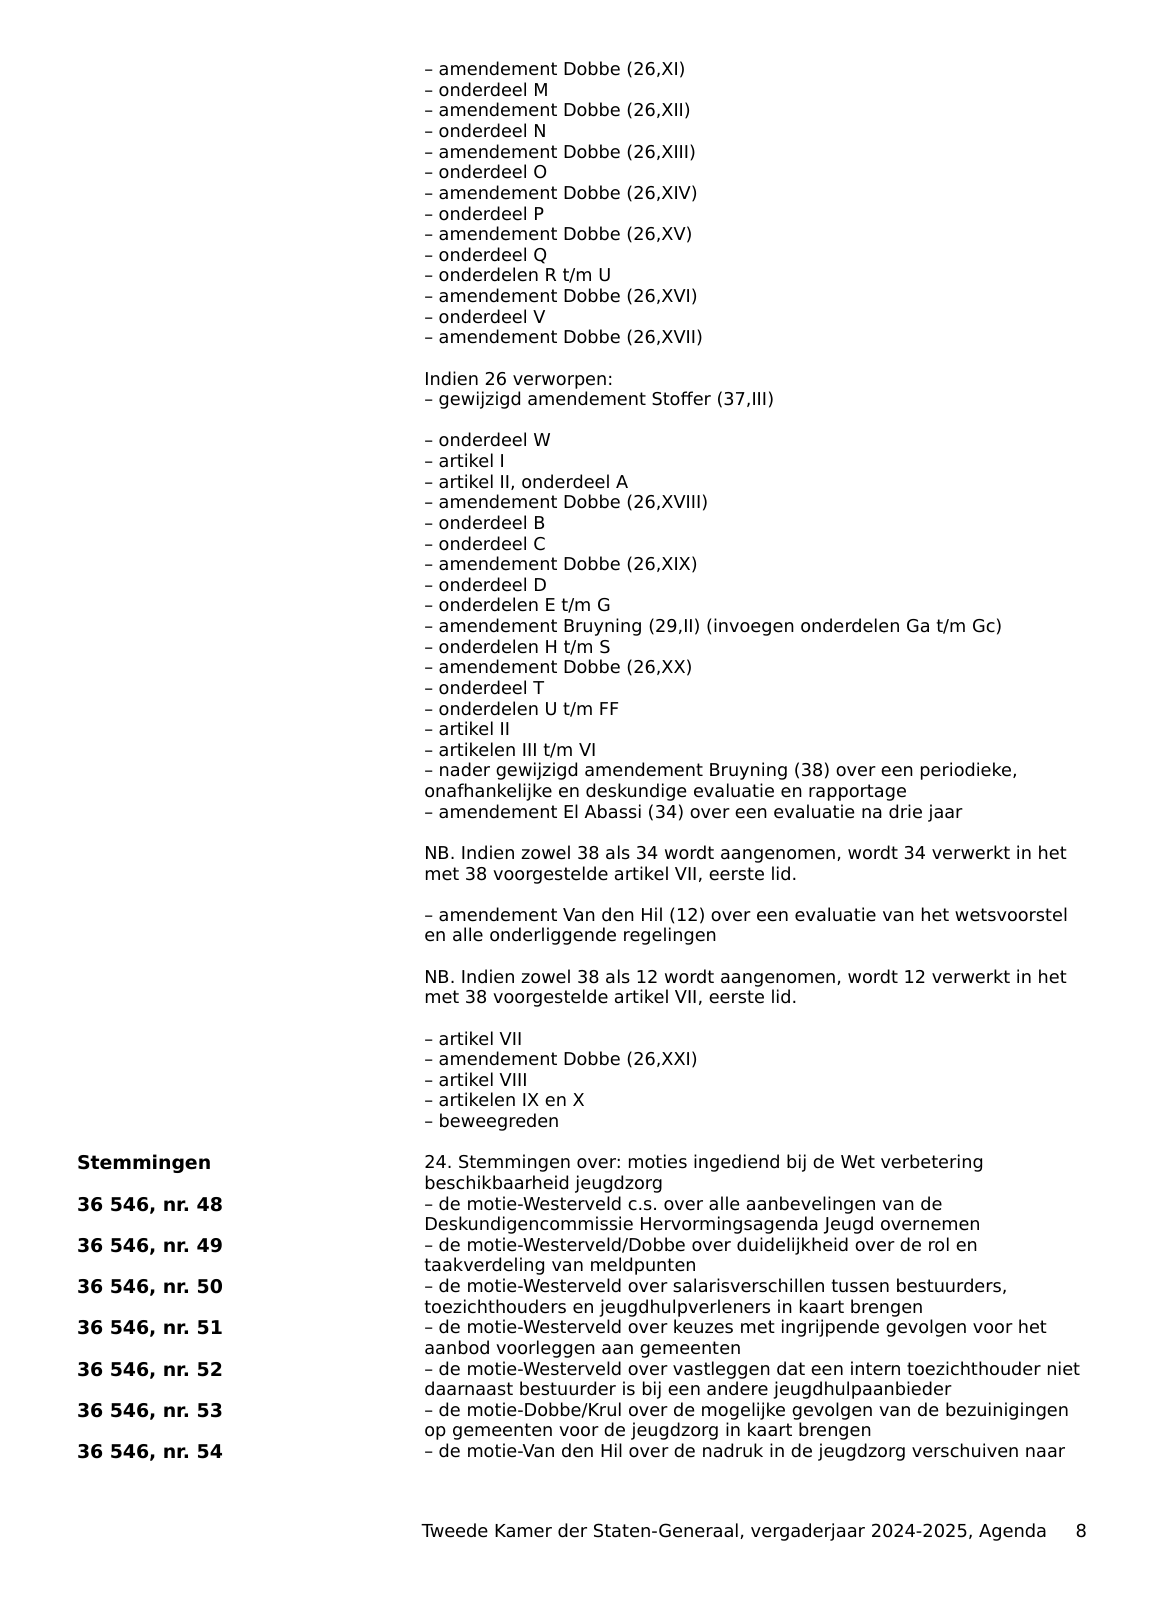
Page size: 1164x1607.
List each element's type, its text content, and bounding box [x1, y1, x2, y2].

table_cell [401, 1111, 418, 1132]
table_cell – de motie-Dobbe/Krul over de mogelijke gevolgen van de bezuinigingen op gemeenten voor de jeugdzorg in kaart brengen [418, 1400, 1087, 1441]
table_cell [401, 1276, 418, 1317]
table_cell [401, 1049, 418, 1070]
table_cell [401, 327, 418, 348]
table_cell [77, 884, 401, 905]
table_cell [77, 142, 401, 162]
table_cell – de motie-Westerveld over keuzes met ingrijpende gevolgen voor het aanbod voorleggen aan gemeenten [418, 1317, 1087, 1358]
table_cell [77, 1070, 401, 1090]
table_cell – amendement Dobbe (26,XX) [418, 657, 1087, 678]
table_cell [77, 100, 401, 121]
table_cell [77, 595, 401, 616]
table_cell Stemmingen [77, 1152, 401, 1193]
table_cell [401, 410, 418, 430]
table_cell [401, 822, 418, 843]
table_cell [401, 575, 418, 595]
table_cell – onderdelen E t/m G [418, 595, 1087, 616]
table_cell [401, 1400, 418, 1441]
table_cell – onderdeel B [418, 513, 1087, 533]
table_cell – onderdeel P [418, 204, 1087, 224]
table_cell [401, 183, 418, 203]
table_cell – onderdelen H t/m S [418, 637, 1087, 657]
table_cell – amendement Dobbe (26,XXI) [418, 1049, 1087, 1070]
table_cell – amendement Dobbe (26,XIV) [418, 183, 1087, 203]
table_cell [401, 265, 418, 286]
table_cell [401, 142, 418, 162]
table_cell [77, 1090, 401, 1111]
table_cell – de motie-Westerveld over vastleggen dat een intern toezichthouder niet daarnaast bestuurder is bij een andere jeugdhulpaanbieder [418, 1359, 1087, 1400]
table_cell 36 546, nr. 50 [77, 1276, 401, 1317]
table_cell [77, 410, 401, 430]
table_cell [401, 492, 418, 513]
table_cell [77, 327, 401, 348]
table_cell [418, 946, 1087, 967]
table_cell [77, 905, 401, 946]
table_cell – de motie-Westerveld/Dobbe over duidelijkheid over de rol en taakverdeling van meldpunten [418, 1235, 1087, 1276]
table_cell – onderdeel C [418, 534, 1087, 554]
table_cell – artikel VII [418, 1029, 1087, 1049]
table_cell [77, 451, 401, 472]
table_cell [401, 59, 418, 80]
table_cell – amendement Dobbe (26,XVI) [418, 286, 1087, 307]
table_cell – amendement Bruyning (29,II) (invoegen onderdelen Ga t/m Gc) [418, 616, 1087, 637]
table_cell [401, 1152, 418, 1193]
table_cell [401, 946, 418, 967]
table_cell [77, 245, 401, 265]
table_cell [401, 967, 418, 1008]
table_cell [77, 1008, 401, 1028]
table_cell – onderdeel V [418, 307, 1087, 327]
table_cell [401, 307, 418, 327]
table_cell [401, 100, 418, 121]
table_cell 36 546, nr. 52 [77, 1359, 401, 1400]
table_cell – onderdelen U t/m FF [418, 699, 1087, 719]
table_cell [401, 534, 418, 554]
table_cell [401, 369, 418, 389]
table_cell [77, 1132, 401, 1152]
table_cell [401, 162, 418, 183]
table_cell [401, 513, 418, 533]
table_cell – de motie-Westerveld over salarisverschillen tussen bestuurders, toezichthouders en jeugdhulpverleners in kaart brengen [418, 1276, 1087, 1317]
table_cell [77, 472, 401, 492]
table_cell [77, 1029, 401, 1049]
table_cell [77, 822, 401, 843]
table_cell [77, 513, 401, 533]
table_cell 36 546, nr. 51 [77, 1317, 401, 1358]
table_cell [77, 946, 401, 967]
table_cell [401, 843, 418, 884]
table_cell [77, 307, 401, 327]
table_cell [77, 534, 401, 554]
table_cell [401, 1070, 418, 1090]
table_cell – gewijzigd amendement Stoffer (37,III) [418, 389, 1087, 410]
table_cell [401, 1194, 418, 1235]
table_cell [77, 802, 401, 822]
table_cell [401, 1090, 418, 1111]
table_cell [401, 802, 418, 822]
table_cell [77, 162, 401, 183]
table_cell [77, 492, 401, 513]
table_cell [77, 1111, 401, 1132]
table_cell – artikel II, onderdeel A [418, 472, 1087, 492]
table_cell [401, 616, 418, 637]
table_cell [401, 389, 418, 410]
table_cell [401, 1317, 418, 1358]
table_cell – onderdeel D [418, 575, 1087, 595]
table_cell – amendement Dobbe (26,XV) [418, 224, 1087, 245]
table_cell [418, 884, 1087, 905]
table_cell [401, 1359, 418, 1400]
table_cell – amendement Dobbe (26,XI) [418, 59, 1087, 80]
table_cell [401, 637, 418, 657]
table_cell [77, 369, 401, 389]
table_cell [401, 760, 418, 802]
table_cell [77, 637, 401, 657]
table_cell [77, 80, 401, 100]
table_cell – artikelen III t/m VI [418, 740, 1087, 760]
table_cell – artikel II [418, 719, 1087, 740]
table_cell [77, 286, 401, 307]
table_cell – nader gewijzigd amendement Bruyning (38) over een periodieke, onafhankelijke en deskundige evaluatie en rapportage [418, 760, 1087, 802]
table_cell [77, 121, 401, 142]
table_cell [401, 905, 418, 946]
table_cell – amendement Dobbe (26,XIII) [418, 142, 1087, 162]
table_cell [401, 657, 418, 678]
table_cell [401, 204, 418, 224]
table_cell [77, 348, 401, 368]
table_cell – beweegreden [418, 1111, 1087, 1132]
table_cell [401, 1235, 418, 1276]
table_cell [77, 224, 401, 245]
table_cell Indien 26 verworpen: [418, 369, 1087, 389]
table_cell [401, 430, 418, 451]
table_cell – amendement Van den Hil (12) over een evaluatie van het wetsvoorstel en alle onderliggende regelingen [418, 905, 1087, 946]
table_cell 36 546, nr. 49 [77, 1235, 401, 1276]
table_cell [418, 410, 1087, 430]
table_cell 24. Stemmingen over: moties ingediend bij de Wet verbetering beschikbaarheid jeugdzorg [418, 1152, 1087, 1193]
table_cell [401, 80, 418, 100]
table_cell [418, 822, 1087, 843]
table_cell [77, 657, 401, 678]
table_cell – onderdeel M [418, 80, 1087, 100]
table_cell [77, 204, 401, 224]
table_cell – onderdeel O [418, 162, 1087, 183]
table_cell [77, 699, 401, 719]
table_cell [401, 699, 418, 719]
table_cell [401, 286, 418, 307]
table_cell [401, 719, 418, 740]
table_cell [77, 740, 401, 760]
table_cell [401, 1029, 418, 1049]
table_cell 36 546, nr. 54 [77, 1441, 401, 1463]
table_cell [401, 245, 418, 265]
table_cell – de motie-Westerveld c.s. over alle aanbevelingen van de Deskundigencommissie Hervormingsagenda Jeugd overnemen [418, 1194, 1087, 1235]
table_cell – amendement Dobbe (26,XVIII) [418, 492, 1087, 513]
table_cell 36 546, nr. 48 [77, 1194, 401, 1235]
table_cell [77, 616, 401, 637]
table_cell [418, 1008, 1087, 1028]
table_cell – onderdeel Q [418, 245, 1087, 265]
table_cell [401, 740, 418, 760]
table_cell [418, 348, 1087, 368]
table_cell – artikel I [418, 451, 1087, 472]
table_cell [77, 575, 401, 595]
table_cell NB. Indien zowel 38 als 34 wordt aangenomen, wordt 34 verwerkt in het met 38 voorgestelde artikel VII, eerste lid. [418, 843, 1087, 884]
table_cell [77, 678, 401, 698]
table_cell [401, 595, 418, 616]
table_cell [77, 389, 401, 410]
table_cell [77, 719, 401, 740]
table_cell – onderdeel W [418, 430, 1087, 451]
table_cell – amendement Dobbe (26,XII) [418, 100, 1087, 121]
table_cell [401, 451, 418, 472]
table_cell [401, 1441, 418, 1463]
table_cell [77, 843, 401, 884]
table_cell [77, 967, 401, 1008]
table_cell [77, 265, 401, 286]
table_cell – amendement Dobbe (26,XIX) [418, 554, 1087, 575]
table_cell [418, 1132, 1087, 1152]
table_cell – amendement El Abassi (34) over een evaluatie na drie jaar [418, 802, 1087, 822]
table_cell [401, 554, 418, 575]
table_cell [401, 1132, 418, 1152]
table_cell [77, 554, 401, 575]
table_cell [77, 183, 401, 203]
table_cell [77, 760, 401, 802]
table_cell [77, 430, 401, 451]
table_cell – de motie-Van den Hil over de nadruk in de jeugdzorg verschuiven naar [418, 1441, 1087, 1463]
table_cell [401, 224, 418, 245]
table_cell [401, 472, 418, 492]
table_cell [401, 678, 418, 698]
table_cell – artikel VIII [418, 1070, 1087, 1090]
table_cell – onderdeel N [418, 121, 1087, 142]
table_cell – amendement Dobbe (26,XVII) [418, 327, 1087, 348]
table_cell – artikelen IX en X [418, 1090, 1087, 1111]
table_cell [401, 121, 418, 142]
table_cell [401, 348, 418, 368]
table_cell [401, 884, 418, 905]
table_cell 36 546, nr. 53 [77, 1400, 401, 1441]
table_cell [77, 59, 401, 80]
table_cell NB. Indien zowel 38 als 12 wordt aangenomen, wordt 12 verwerkt in het met 38 voorgestelde artikel VII, eerste lid. [418, 967, 1087, 1008]
table_cell – onderdelen R t/m U [418, 265, 1087, 286]
table_cell – onderdeel T [418, 678, 1087, 698]
table_cell [401, 1008, 418, 1028]
table_cell [77, 1049, 401, 1070]
